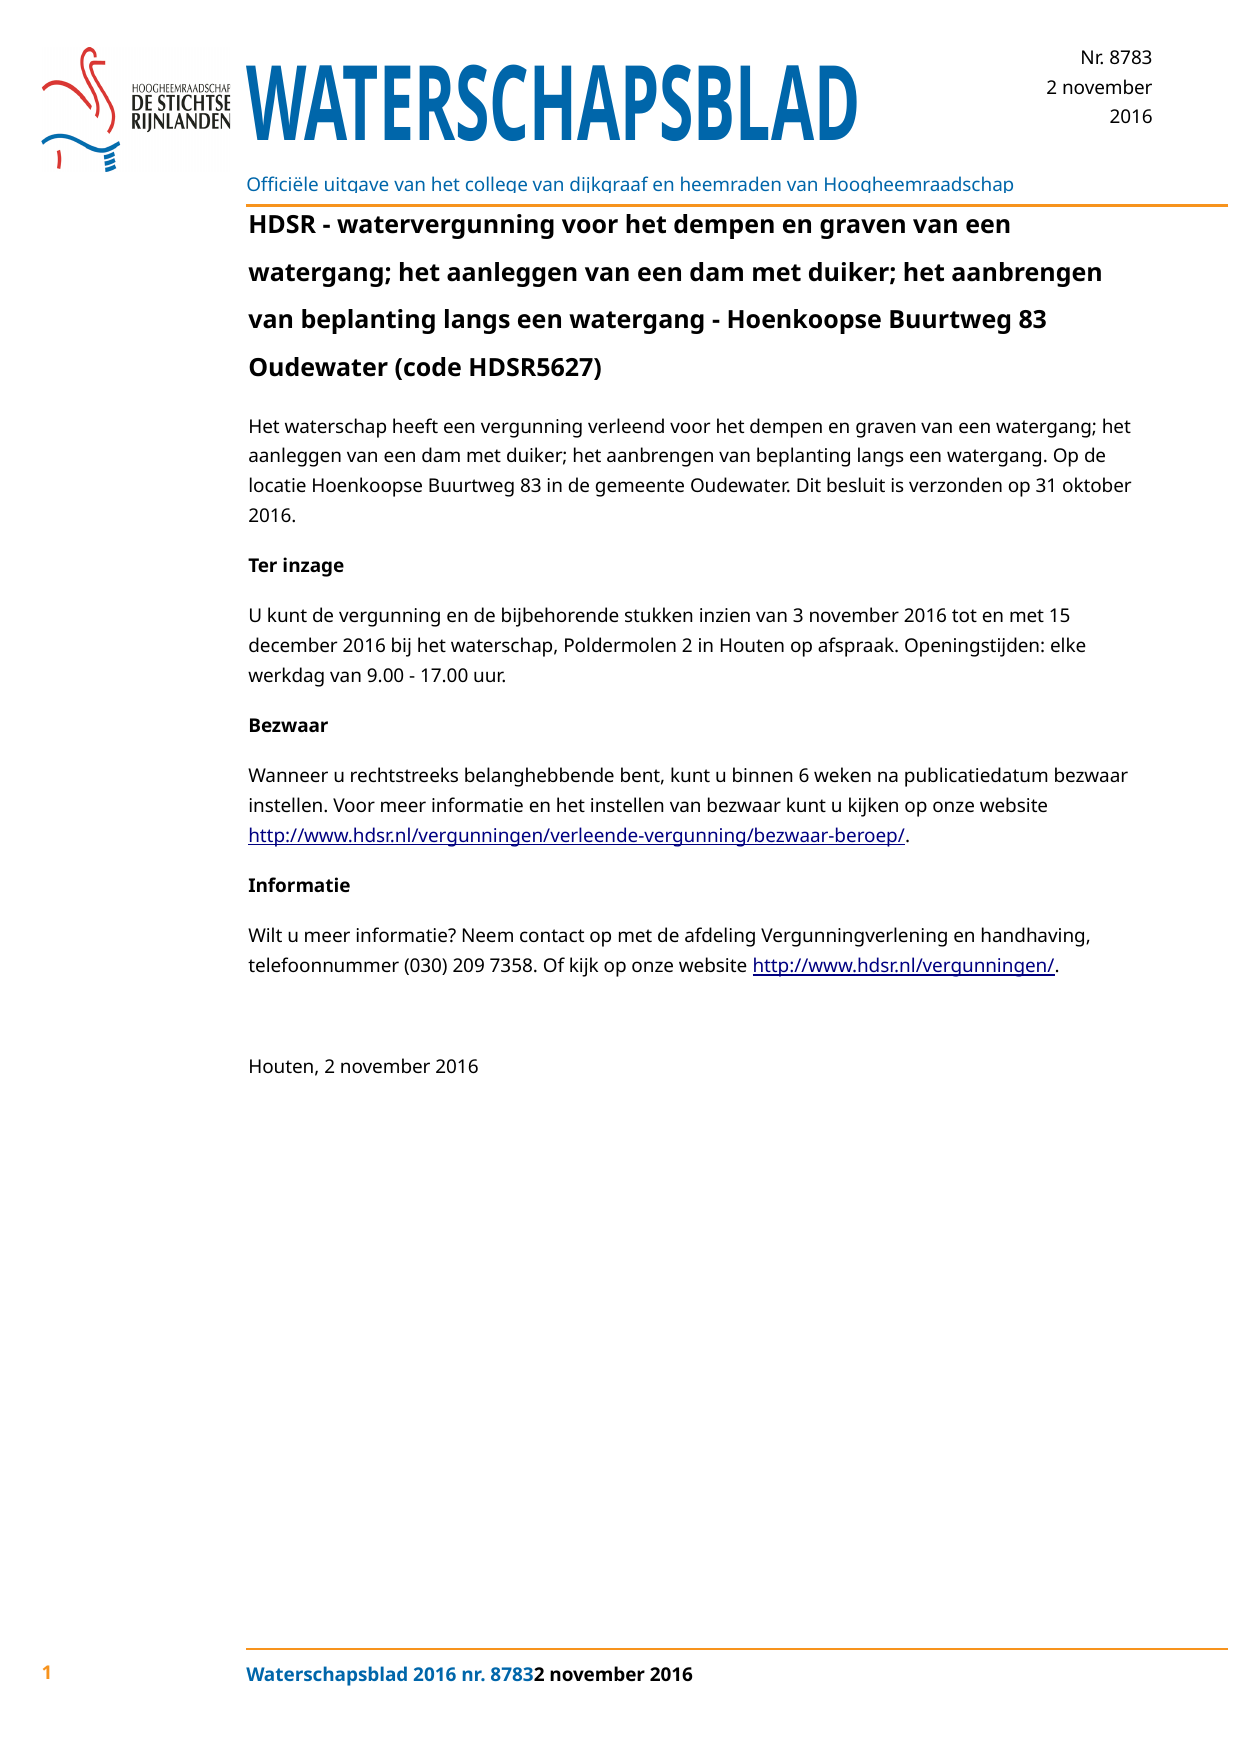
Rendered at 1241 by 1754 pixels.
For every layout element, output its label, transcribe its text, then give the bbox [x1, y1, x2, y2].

text Wanneer u rechtstreeks belanghebbende bent, kunt u binnen 6 weken na publicatiedatum bezwaar instellen. Voor meer informatie en het instellen van bezwaar kunt u kijken op onze website http://www.hdsr.nl/vergunningen/verleende-vergunning/bezwaar-beroep/. [248, 763, 1152, 848]
text Houten, 2 november 2016 [248, 1053, 1152, 1079]
picture [41, 47, 231, 172]
text Ter inzage [248, 552, 1152, 578]
text Informatie [248, 872, 1152, 898]
text HDSR - watervergunning voor het dempen en graven van een watergang; het aanleggen van een dam met duiker; het aanbrengen van beplanting langs een watergang - Hoenkoopse Buurtweg 83 Oudewater (code HDSR5627) [248, 207, 1152, 384]
text U kunt de vergunning en de bijbehorende stukken inzien van 3 november 2016 tot en met 15 december 2016 bij het waterschap, Poldermolen 2 in Houten op afspraak. Openingstijden: elke werkdag van 9.00 - 17.00 uur. [248, 603, 1152, 688]
text Het waterschap heeft een vergunning verleend voor het dempen en graven van een watergang; het aanleggen van een dam met duiker; het aanbrengen van beplanting langs een watergang. Op de locatie Hoenkoopse Buurtweg 83 in de gemeente Oudewater. Dit besluit is verzonden op 31 oktober 2016. [248, 413, 1152, 528]
text Bezwaar [248, 712, 1152, 738]
text Wilt u meer informatie? Neem contact op met de afdeling Vergunningverlening en handhaving, telefoonnummer (030) 209 7358. Of kijk op onze website http://www.hdsr.nl/vergunningen/. [248, 923, 1152, 978]
